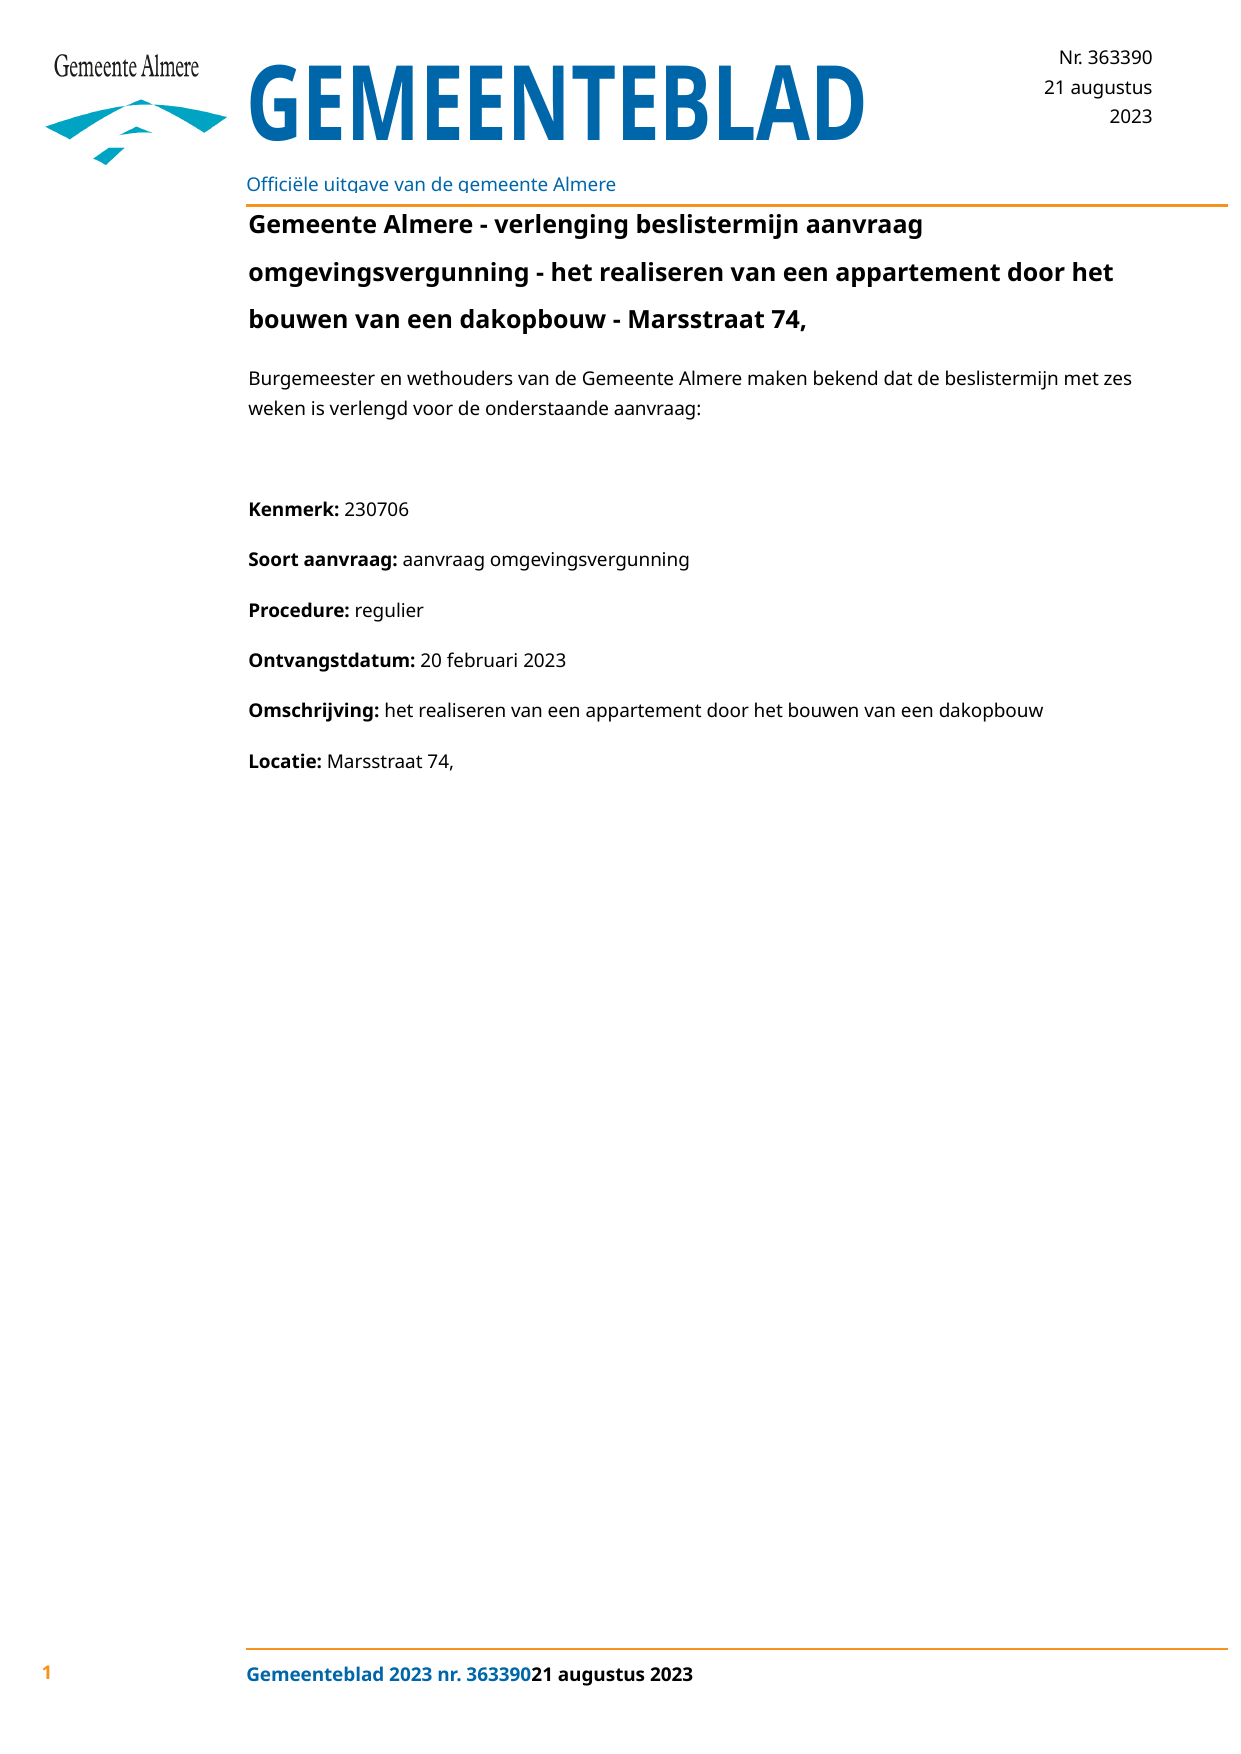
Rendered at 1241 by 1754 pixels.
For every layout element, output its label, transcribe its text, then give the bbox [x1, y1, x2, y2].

text Burgemeester en wethouders van de Gemeente Almere maken bekend dat de beslistermijn met zes weken is verlengd voor de onderstaande aanvraag: [248, 366, 1152, 421]
text Gemeente Almere - verlenging beslistermijn aanvraag omgevingsvergunning - het realiseren van een appartement door het bouwen van een dakopbouw - Marsstraat 74, [248, 207, 1152, 336]
text Locatie: Marsstraat 74, [248, 748, 1152, 774]
text Omschrijving: het realiseren van een appartement door het bouwen van een dakopbouw [248, 698, 1152, 723]
picture [41, 47, 231, 172]
text Soort aanvraag: aanvraag omgevingsvergunning [248, 546, 1152, 572]
text Kenmerk: 230706 [248, 496, 1152, 522]
text Procedure: regulier [248, 597, 1152, 622]
text Ontvangstdatum: 20 februari 2023 [248, 647, 1152, 673]
